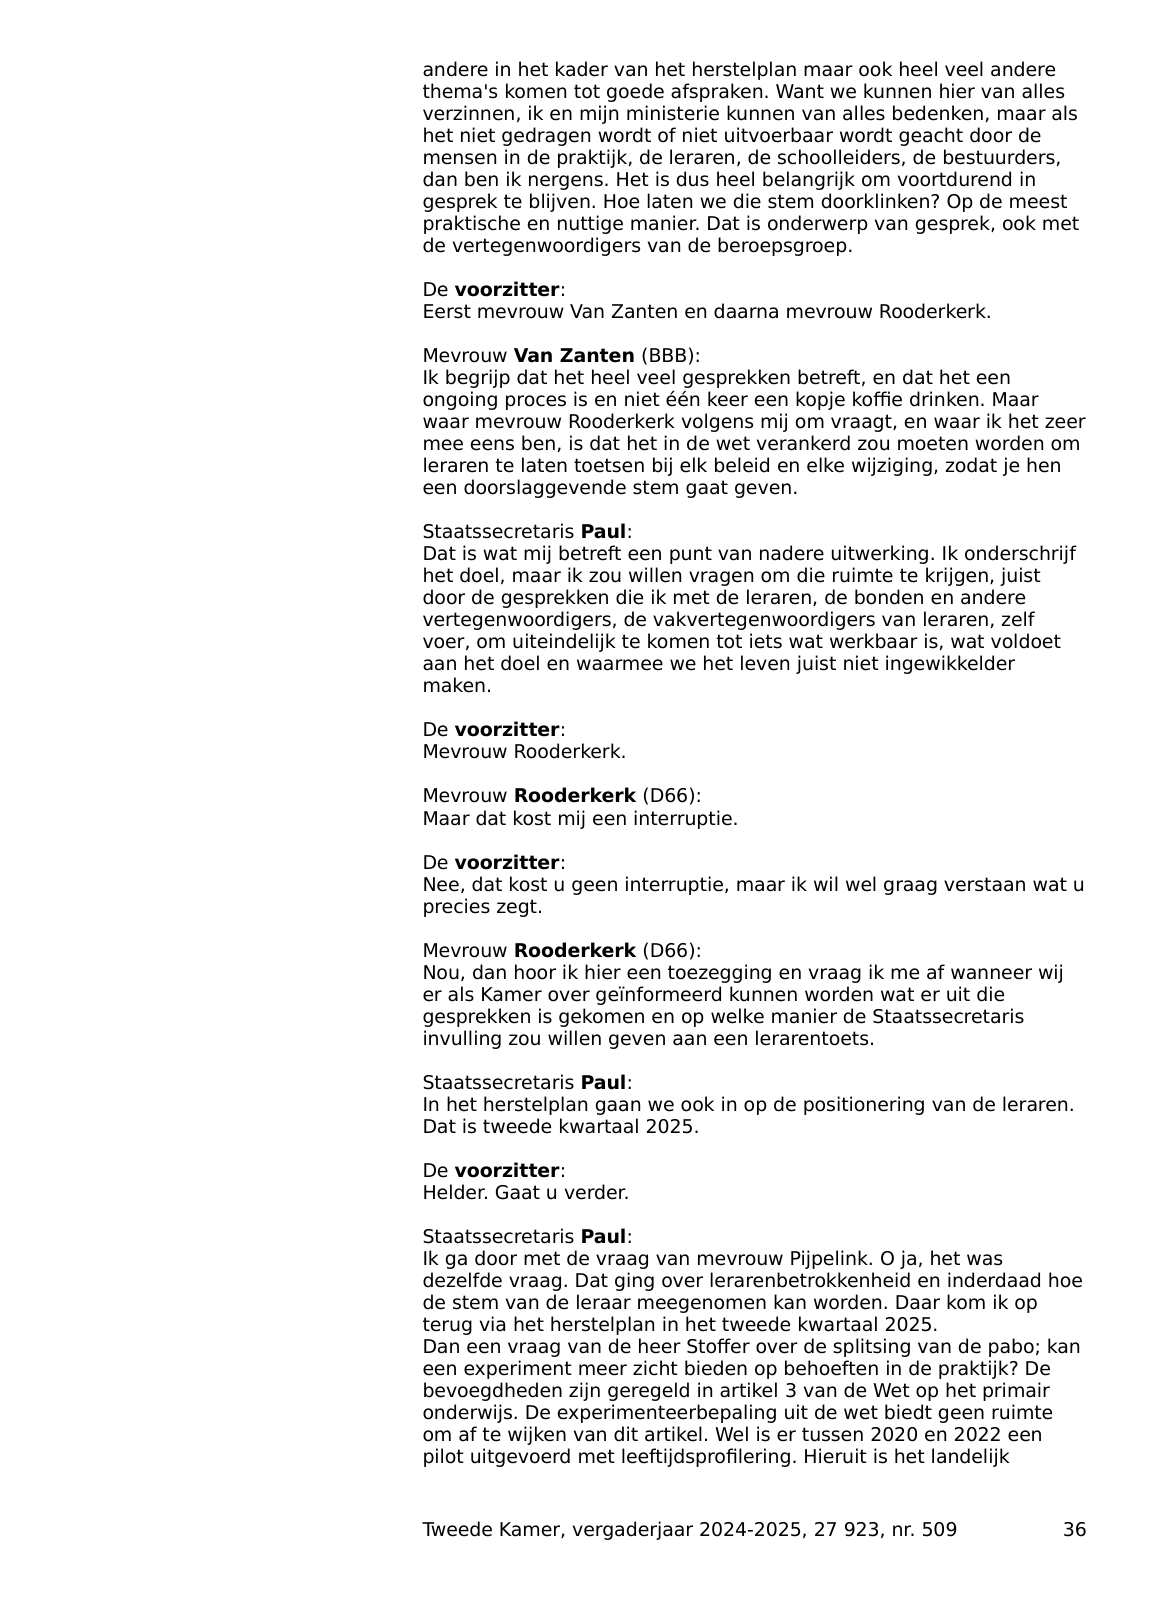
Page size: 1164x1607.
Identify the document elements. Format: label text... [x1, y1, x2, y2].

text Mevrouw Rooderkerk (D66): [422, 940, 1087, 962]
text Staatssecretaris Paul: [422, 1072, 1087, 1094]
text Dat is wat mij betreft een punt van nadere uitwerking. Ik onderschrijf het doel, maar ik zou willen vragen om die ruimte te krijgen, juist door de gesprekken die ik met de leraren, de bonden en andere vertegenwoordigers, de vakvertegenwoordigers van leraren, zelf voer, om uiteindelijk te komen tot iets wat werkbaar is, wat voldoet aan het doel en waarmee we het leven juist niet ingewikkelder maken. [422, 543, 1087, 697]
text Ik ga door met de vraag van mevrouw Pijpelink. O ja, het was dezelfde vraag. Dat ging over lerarenbetrokkenheid en inderdaad hoe de stem van de leraar meegenomen kan worden. Daar kom ik op terug via het herstelplan in het tweede kwartaal 2025. [422, 1248, 1087, 1336]
text De voorzitter: [422, 852, 1087, 873]
text De voorzitter: [422, 279, 1087, 301]
text Nou, dan hoor ik hier een toezegging en vraag ik me af wanneer wij er als Kamer over geïnformeerd kunnen worden wat er uit die gesprekken is gekomen en op welke manier de Staatssecretaris invulling zou willen geven aan een lerarentoets. [422, 962, 1087, 1049]
text Eerst mevrouw Van Zanten en daarna mevrouw Rooderkerk. [422, 301, 1087, 323]
text Mevrouw Rooderkerk. [422, 741, 1087, 763]
text Maar dat kost mij een interruptie. [422, 807, 1087, 829]
text Ik begrijp dat het heel veel gesprekken betreft, en dat het een ongoing proces is en niet één keer een kopje koffie drinken. Maar waar mevrouw Rooderkerk volgens mij om vraagt, en waar ik het zeer mee eens ben, is dat het in de wet verankerd zou moeten worden om leraren te laten toetsen bij elk beleid en elke wijziging, zodat je hen een doorslaggevende stem gaat geven. [422, 367, 1087, 499]
text Mevrouw Rooderkerk (D66): [422, 785, 1087, 807]
text Helder. Gaat u verder. [422, 1182, 1087, 1204]
text De voorzitter: [422, 1160, 1087, 1182]
text Staatssecretaris Paul: [422, 1226, 1087, 1248]
text Dan een vraag van de heer Stoffer over de splitsing van de pabo; kan een experiment meer zicht bieden op behoeften in de praktijk? De bevoegdheden zijn geregeld in artikel 3 van de Wet op het primair onderwijs. De experimenteerbepaling uit de wet biedt geen ruimte om af te wijken van dit artikel. Wel is er tussen 2020 en 2022 een pilot uitgevoerd met leeftijdsprofilering. Hieruit is het landelijk [422, 1336, 1087, 1468]
text In het herstelplan gaan we ook in op de positionering van de leraren. Dat is tweede kwartaal 2025. [422, 1094, 1087, 1138]
text andere in het kader van het herstelplan maar ook heel veel andere thema's komen tot goede afspraken. Want we kunnen hier van alles verzinnen, ik en mijn ministerie kunnen van alles bedenken, maar als het niet gedragen wordt of niet uitvoerbaar wordt geacht door de mensen in de praktijk, de leraren, de schoolleiders, de bestuurders, dan ben ik nergens. Het is dus heel belangrijk om voortdurend in gesprek te blijven. Hoe laten we die stem doorklinken? Op de meest praktische en nuttige manier. Dat is onderwerp van gesprek, ook met de vertegenwoordigers van de beroepsgroep. [422, 59, 1087, 257]
text De voorzitter: [422, 719, 1087, 741]
text Nee, dat kost u geen interruptie, maar ik wil wel graag verstaan wat u precies zegt. [422, 873, 1087, 917]
text Staatssecretaris Paul: [422, 521, 1087, 543]
text Mevrouw Van Zanten (BBB): [422, 345, 1087, 367]
